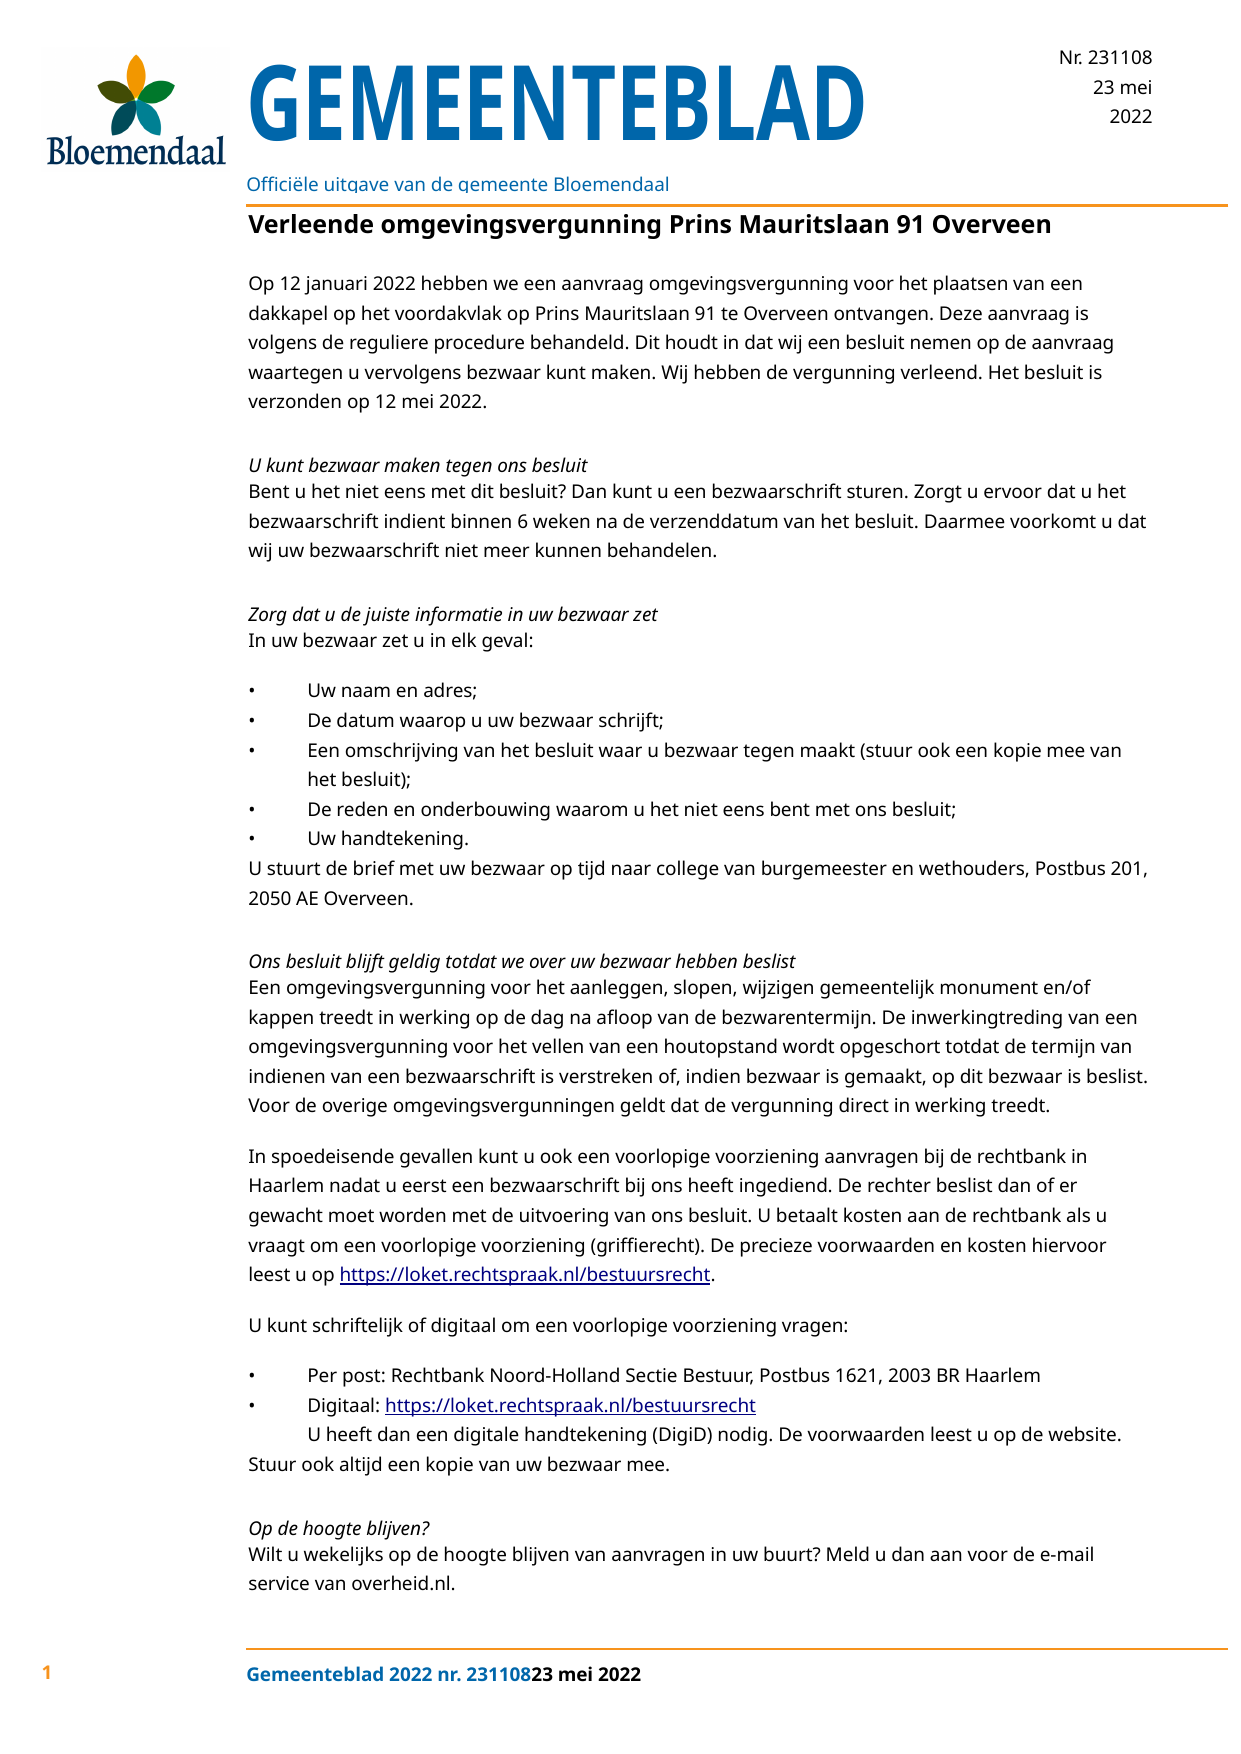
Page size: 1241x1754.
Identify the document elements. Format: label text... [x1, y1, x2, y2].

text U stuurt de brief met uw bezwaar op tijd naar college van burgemeester en wethouders, Postbus 201, 2050 AE Overveen. [248, 855, 1152, 910]
list Per post: Rechtbank Noord-Holland Sectie Bestuur, Postbus 1621, 2003 BR Haarlem [248, 1362, 1152, 1388]
picture [41, 47, 231, 172]
text Verleende omgevingsvergunning Prins Mauritslaan 91 Overveen [248, 207, 1152, 241]
text Wilt u wekelijks op de hoogte blijven van aanvragen in uw buurt? Meld u dan aan voor de e-mail service van overheid.nl. [248, 1541, 1152, 1596]
text Een omgevingsvergunning voor het aanleggen, slopen, wijzigen gemeentelijk monument en/of kappen treedt in werking op de dag na afloop van de bezwarentermijn. De inwerkingtreding van een omgevingsvergunning voor het vellen van een houtopstand wordt opgeschort totdat de termijn van indienen van een bezwaarschrift is verstreken of, indien bezwaar is gemaakt, op dit bezwaar is beslist. Voor de overige omgevingsvergunningen geldt dat de vergunning direct in werking treedt. [248, 974, 1152, 1118]
text Bent u het niet eens met dit besluit? Dan kunt u een bezwaarschrift sturen. Zorgt u ervoor dat u het bezwaarschrift indient binnen 6 weken na de verzenddatum van het besluit. Daarmee voorkomt u dat wij uw bezwaarschrift niet meer kunnen behandelen. [248, 478, 1152, 563]
text U kunt schriftelijk of digitaal om een voorlopige voorziening vragen: [248, 1312, 1152, 1338]
text U kunt bezwaar maken tegen ons besluit [248, 453, 1152, 478]
text In uw bezwaar zet u in elk geval: [248, 627, 1152, 653]
text Ons besluit blijft geldig totdat we over uw bezwaar hebben beslist [248, 949, 1152, 974]
text Zorg dat u de juiste informatie in uw bezwaar zet [248, 601, 1152, 627]
text Op de hoogte blijven? [248, 1515, 1152, 1541]
text Stuur ook altijd een kopie van uw bezwaar mee. [248, 1451, 1152, 1477]
text Op 12 januari 2022 hebben we een aanvraag omgevingsvergunning voor het plaatsen van een dakkapel op het voordakvlak op Prins Mauritslaan 91 te Overveen ontvangen. Deze aanvraag is volgens de reguliere procedure behandeld. Dit houdt in dat wij een besluit nemen op de aanvraag waartegen u vervolgens bezwaar kunt maken. Wij hebben de vergunning verleend. Het besluit is verzonden op 12 mei 2022. [248, 270, 1152, 414]
list Een omschrijving van het besluit waar u bezwaar tegen maakt (stuur ook een kopie mee van het besluit); [248, 737, 1152, 792]
text In spoedeisende gevallen kunt u ook een voorlopige voorziening aanvragen bij de rechtbank in Haarlem nadat u eerst een bezwaarschrift bij ons heeft ingediend. De rechter beslist dan of er gewacht moet worden met de uitvoering van ons besluit. U betaalt kosten aan de rechtbank als u vraagt om een voorlopige voorziening (griffierecht). De precieze voorwaarden en kosten hiervoor leest u op https://loket.rechtspraak.nl/bestuursrecht. [248, 1143, 1152, 1287]
list Uw handtekening. [248, 826, 1152, 851]
list Uw naam en adres; [248, 678, 1152, 703]
list Digitaal: https://loket.rechtspraak.nl/bestuursrecht [248, 1392, 1152, 1418]
list U heeft dan een digitale handtekening (DigiD) nodig. De voorwaarden leest u op de website. [248, 1421, 1152, 1447]
list De datum waarop u uw bezwaar schrijft; [248, 707, 1152, 733]
list De reden en onderbouwing waarom u het niet eens bent met ons besluit; [248, 796, 1152, 822]
